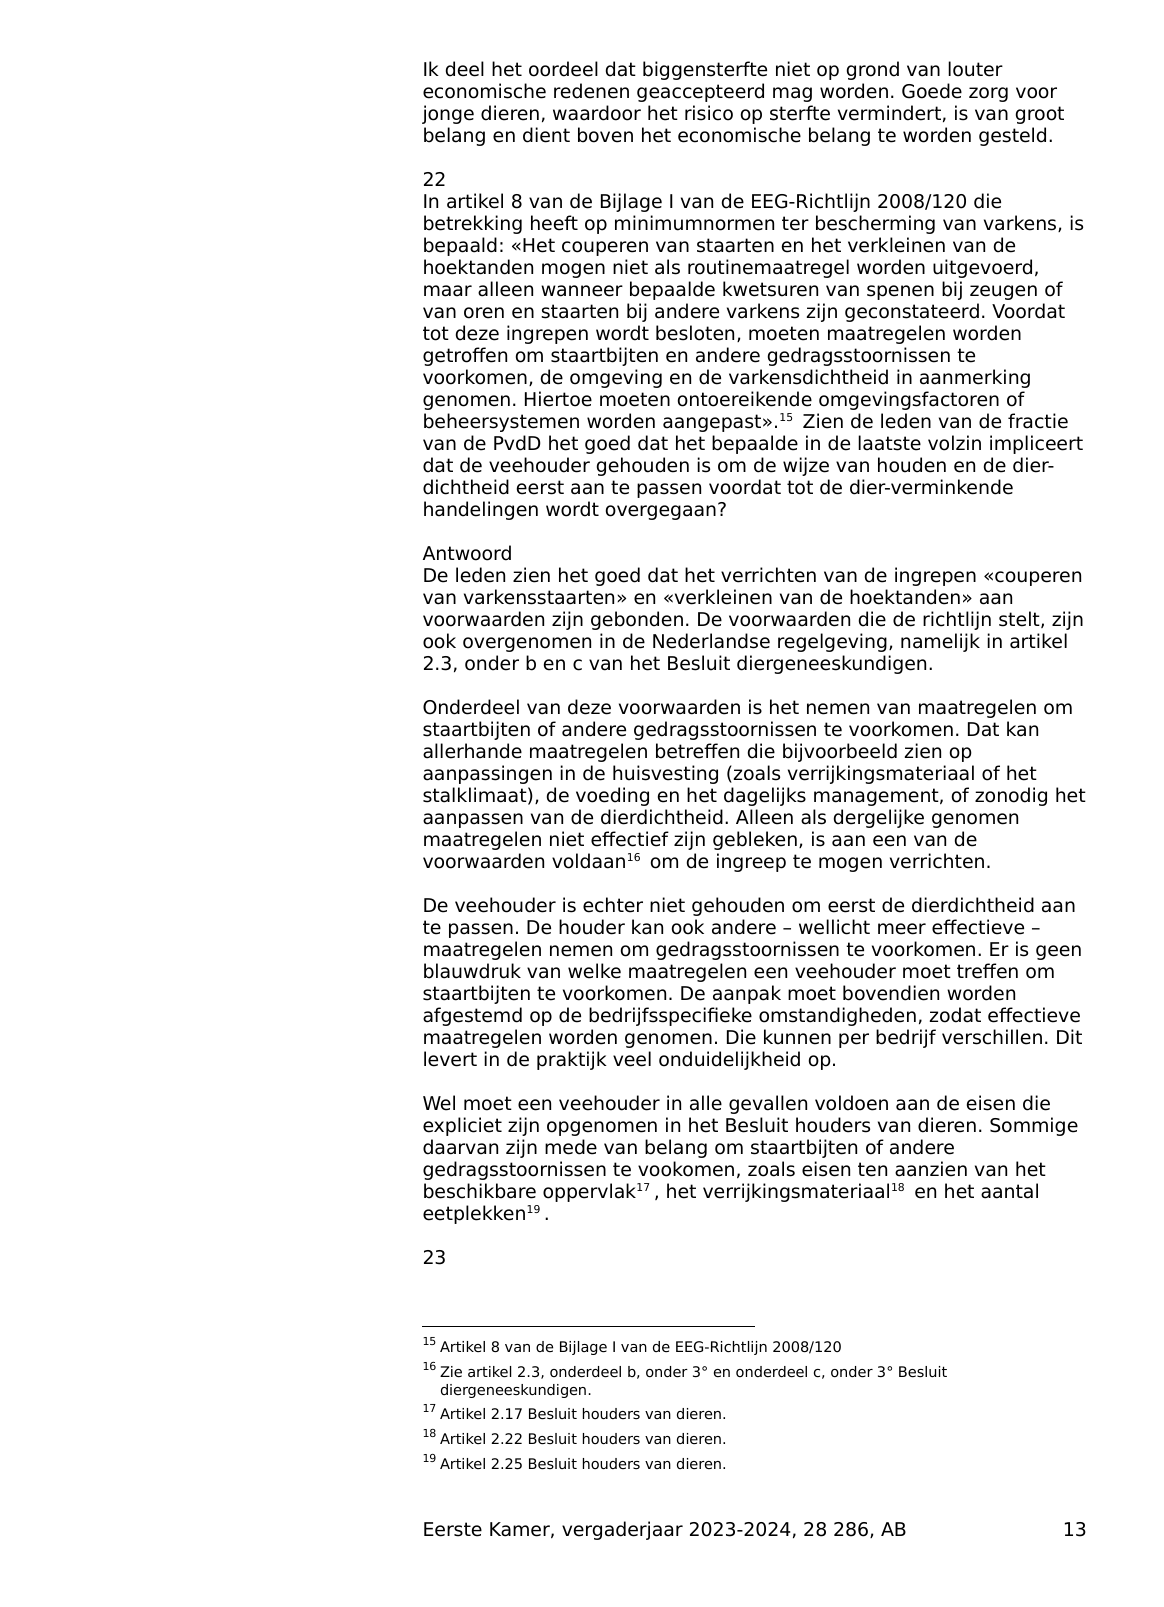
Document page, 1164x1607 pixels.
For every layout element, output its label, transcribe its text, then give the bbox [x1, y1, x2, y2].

text In artikel 8 van de Bijlage I van de EEG-Richtlijn 2008/120 die betrekking heeft op minimumnormen ter bescherming van varkens, is bepaald: «Het couperen van staarten en het verkleinen van de hoektanden mogen niet als routinemaatregel worden uitgevoerd, maar alleen wanneer bepaalde kwetsuren van spenen bij zeugen of van oren en staarten bij andere varkens zijn geconstateerd. Voordat tot deze ingrepen wordt besloten, moeten maatregelen worden getroffen om staartbijten en andere gedragsstoornissen te voorkomen, de omgeving en de varkensdichtheid in aanmerking genomen. Hiertoe moeten ontoereikende omgevingsfactoren of beheersystemen worden aangepast». Zien de leden van de fractie van de PvdD het goed dat het bepaalde in de laatste volzin impliceert dat de veehouder gehouden is om de wijze van houden en de dier-dichtheid eerst aan te passen voordat tot de dier-verminkende handelingen wordt overgegaan? [422, 191, 1087, 521]
text De leden zien het goed dat het verrichten van de ingrepen «couperen van varkensstaarten» en «verkleinen van de hoektanden» aan voorwaarden zijn gebonden. De voorwaarden die de richtlijn stelt, zijn ook overgenomen in de Nederlandse regelgeving, namelijk in artikel 2.3, onder b en c van het Besluit diergeneeskundigen. [422, 565, 1087, 675]
text 23 [422, 1247, 1087, 1269]
text Zie artikel 2.3, onderdeel b, onder 3° en onderdeel c, onder 3° Besluit diergeneeskundigen. [422, 1360, 1087, 1399]
text Artikel 2.17 Besluit houders van dieren. [422, 1402, 1087, 1424]
text Onderdeel van deze voorwaarden is het nemen van maatregelen om staartbijten of andere gedragsstoornissen te voorkomen. Dat kan allerhande maatregelen betreffen die bijvoorbeeld zien op aanpassingen in de huisvesting (zoals verrijkingsmateriaal of het stalklimaat), de voeding en het dagelijks management, of zonodig het aanpassen van de dierdichtheid. Alleen als dergelijke genomen maatregelen niet effectief zijn gebleken, is aan een van de voorwaarden voldaan om de ingreep te mogen verrichten. [422, 697, 1087, 873]
text Ik deel het oordeel dat biggensterfte niet op grond van louter economische redenen geaccepteerd mag worden. Goede zorg voor jonge dieren, waardoor het risico op sterfte vermindert, is van groot belang en dient boven het economische belang te worden gesteld. [422, 59, 1087, 147]
text Antwoord [422, 543, 1087, 565]
text De veehouder is echter niet gehouden om eerst de dierdichtheid aan te passen. De houder kan ook andere – wellicht meer effectieve – maatregelen nemen om gedragsstoornissen te voorkomen. Er is geen blauwdruk van welke maatregelen een veehouder moet treffen om staartbijten te voorkomen. De aanpak moet bovendien worden afgestemd op de bedrijfsspecifieke omstandigheden, zodat effectieve maatregelen worden genomen. Die kunnen per bedrijf verschillen. Dit levert in de praktijk veel onduidelijkheid op. [422, 895, 1087, 1071]
text Artikel 2.25 Besluit houders van dieren. [422, 1452, 1087, 1474]
text Artikel 8 van de Bijlage I van de EEG-Richtlijn 2008/120 [422, 1335, 1087, 1357]
text 22 [422, 169, 1087, 191]
text Artikel 2.22 Besluit houders van dieren. [422, 1427, 1087, 1449]
text Wel moet een veehouder in alle gevallen voldoen aan de eisen die expliciet zijn opgenomen in het Besluit houders van dieren. Sommige daarvan zijn mede van belang om staartbijten of andere gedragsstoornissen te vookomen, zoals eisen ten aanzien van het beschikbare oppervlak, het verrijkingsmateriaal en het aantal eetplekken. [422, 1093, 1087, 1225]
